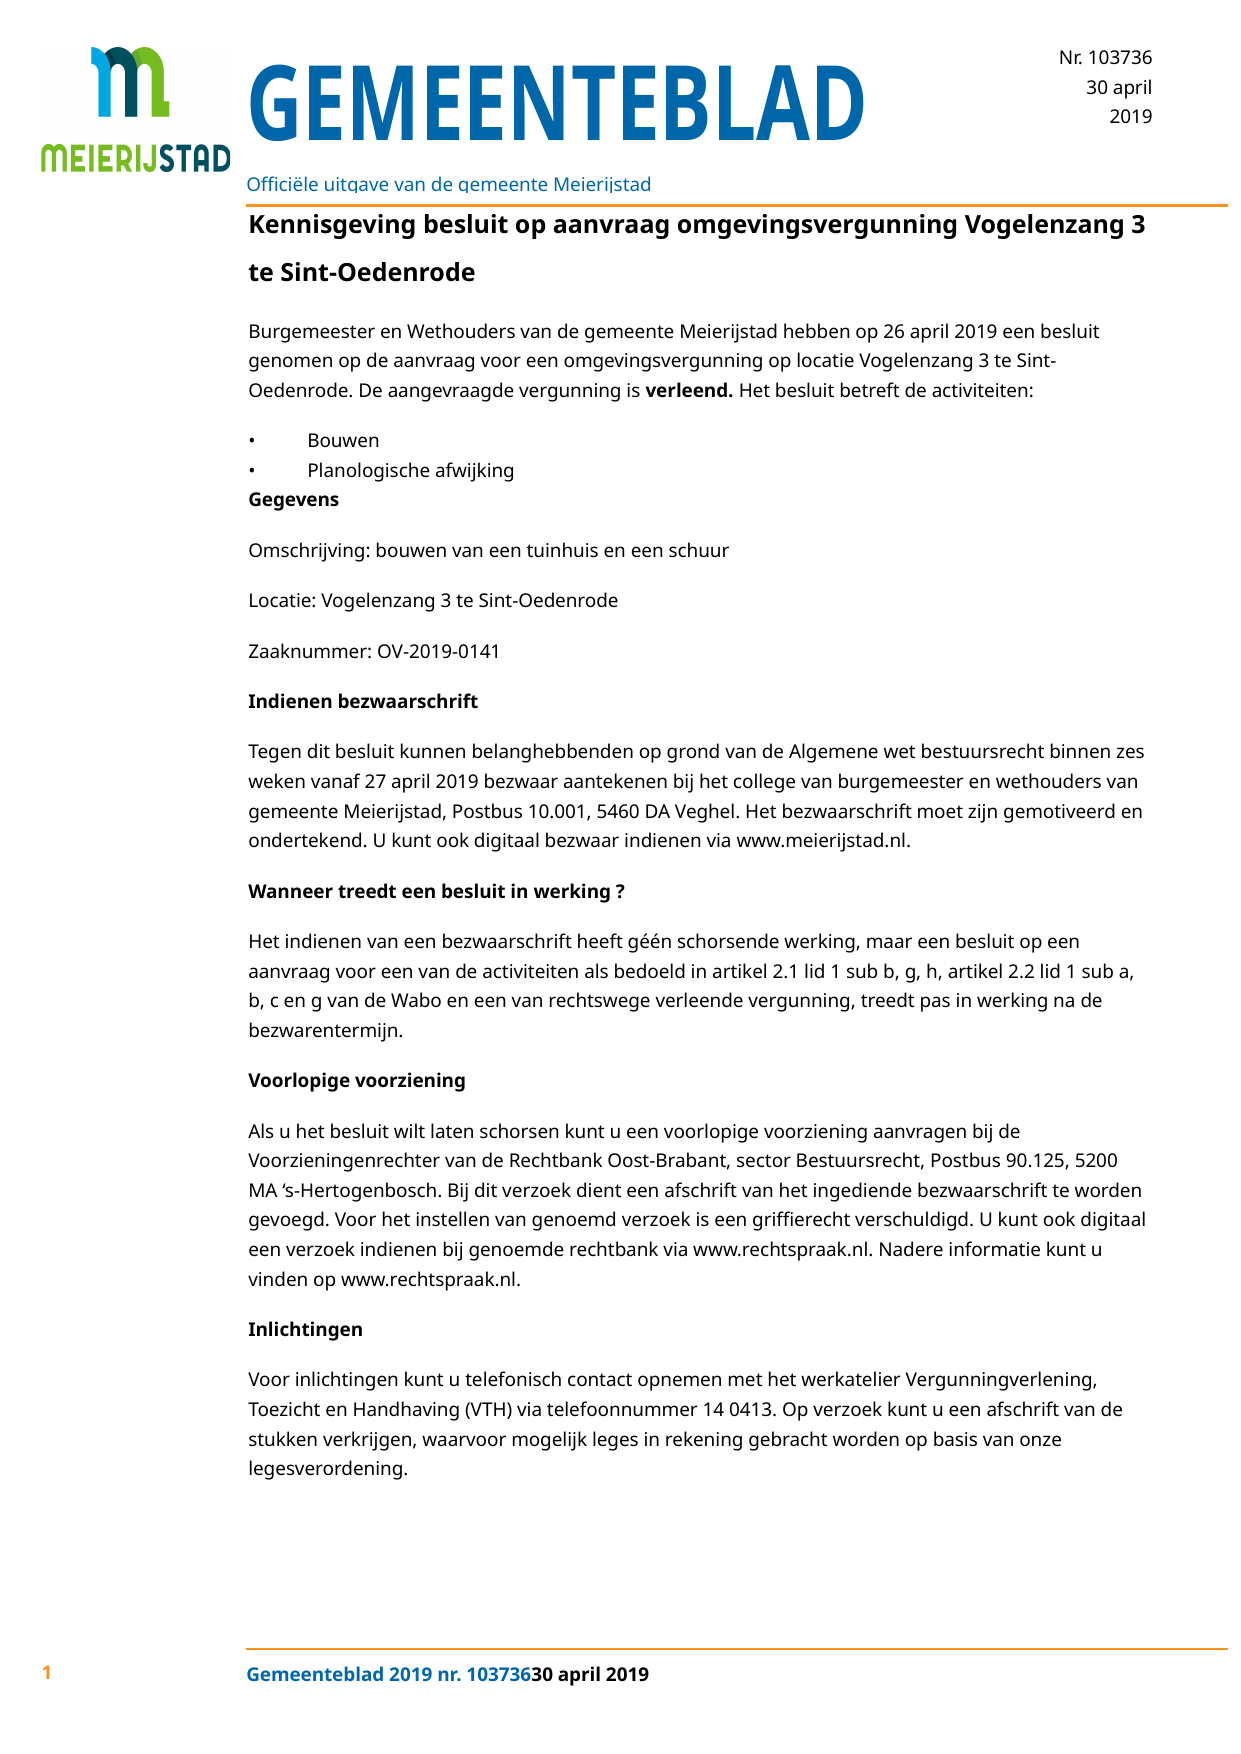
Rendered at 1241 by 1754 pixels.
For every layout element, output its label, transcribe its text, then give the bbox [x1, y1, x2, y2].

text Locatie: Vogelenzang 3 te Sint-Oedenrode [248, 587, 1152, 613]
text Indienen bezwaarschrift [248, 688, 1152, 714]
text Kennisgeving besluit op aanvraag omgevingsvergunning Vogelenzang 3 te Sint-Oedenrode [248, 207, 1152, 288]
text Omschrijving: bouwen van een tuinhuis en een schuur [248, 537, 1152, 563]
list Bouwen [248, 427, 1152, 453]
text Inlichtingen [248, 1316, 1152, 1342]
text Voorlopige voorziening [248, 1067, 1152, 1093]
text Als u het besluit wilt laten schorsen kunt u een voorlopige voorziening aanvragen bij de Voorzieningenrechter van de Rechtbank Oost-Brabant, sector Bestuursrecht, Postbus 90.125, 5200 MA ‘s-Hertogenbosch. Bij dit verzoek dient een afschrift van het ingediende bezwaarschrift te worden gevoegd. Voor het instellen van genoemd verzoek is een griffierecht verschuldigd. U kunt ook digitaal een verzoek indienen bij genoemde rechtbank via www.rechtspraak.nl. Nadere informatie kunt u vinden op www.rechtspraak.nl. [248, 1118, 1152, 1292]
picture [41, 47, 231, 172]
text Zaaknummer: OV-2019-0141 [248, 638, 1152, 664]
text Burgemeester en Wethouders van de gemeente Meierijstad hebben op 26 april 2019 een besluit genomen op de aanvraag voor een omgevingsvergunning op locatie Vogelenzang 3 te Sint-Oedenrode. De aangevraagde vergunning is verleend. Het besluit betreft de activiteiten: [248, 318, 1152, 403]
text Tegen dit besluit kunnen belanghebbenden op grond van de Algemene wet bestuursrecht binnen zes weken vanaf 27 april 2019 bezwaar aantekenen bij het college van burgemeester en wethouders van gemeente Meierijstad, Postbus 10.001, 5460 DA Veghel. Het bezwaarschrift moet zijn gemotiveerd en ondertekend. U kunt ook digitaal bezwaar indienen via www.meierijstad.nl. [248, 739, 1152, 853]
text Wanneer treedt een besluit in werking ? [248, 878, 1152, 904]
text Het indienen van een bezwaarschrift heeft géén schorsende werking, maar een besluit op een aanvraag voor een van de activiteiten als bedoeld in artikel 2.1 lid 1 sub b, g, h, artikel 2.2 lid 1 sub a, b, c en g van de Wabo en een van rechtswege verleende vergunning, treedt pas in werking na de bezwarentermijn. [248, 928, 1152, 1043]
text Gegevens [248, 487, 1152, 512]
list Planologische afwijking [248, 457, 1152, 483]
text Voor inlichtingen kunt u telefonisch contact opnemen met het werkatelier Vergunningverlening, Toezicht en Handhaving (VTH) via telefoonnummer 14 0413. Op verzoek kunt u een afschrift van de stukken verkrijgen, waarvoor mogelijk leges in rekening gebracht worden op basis van onze legesverordening. [248, 1367, 1152, 1481]
